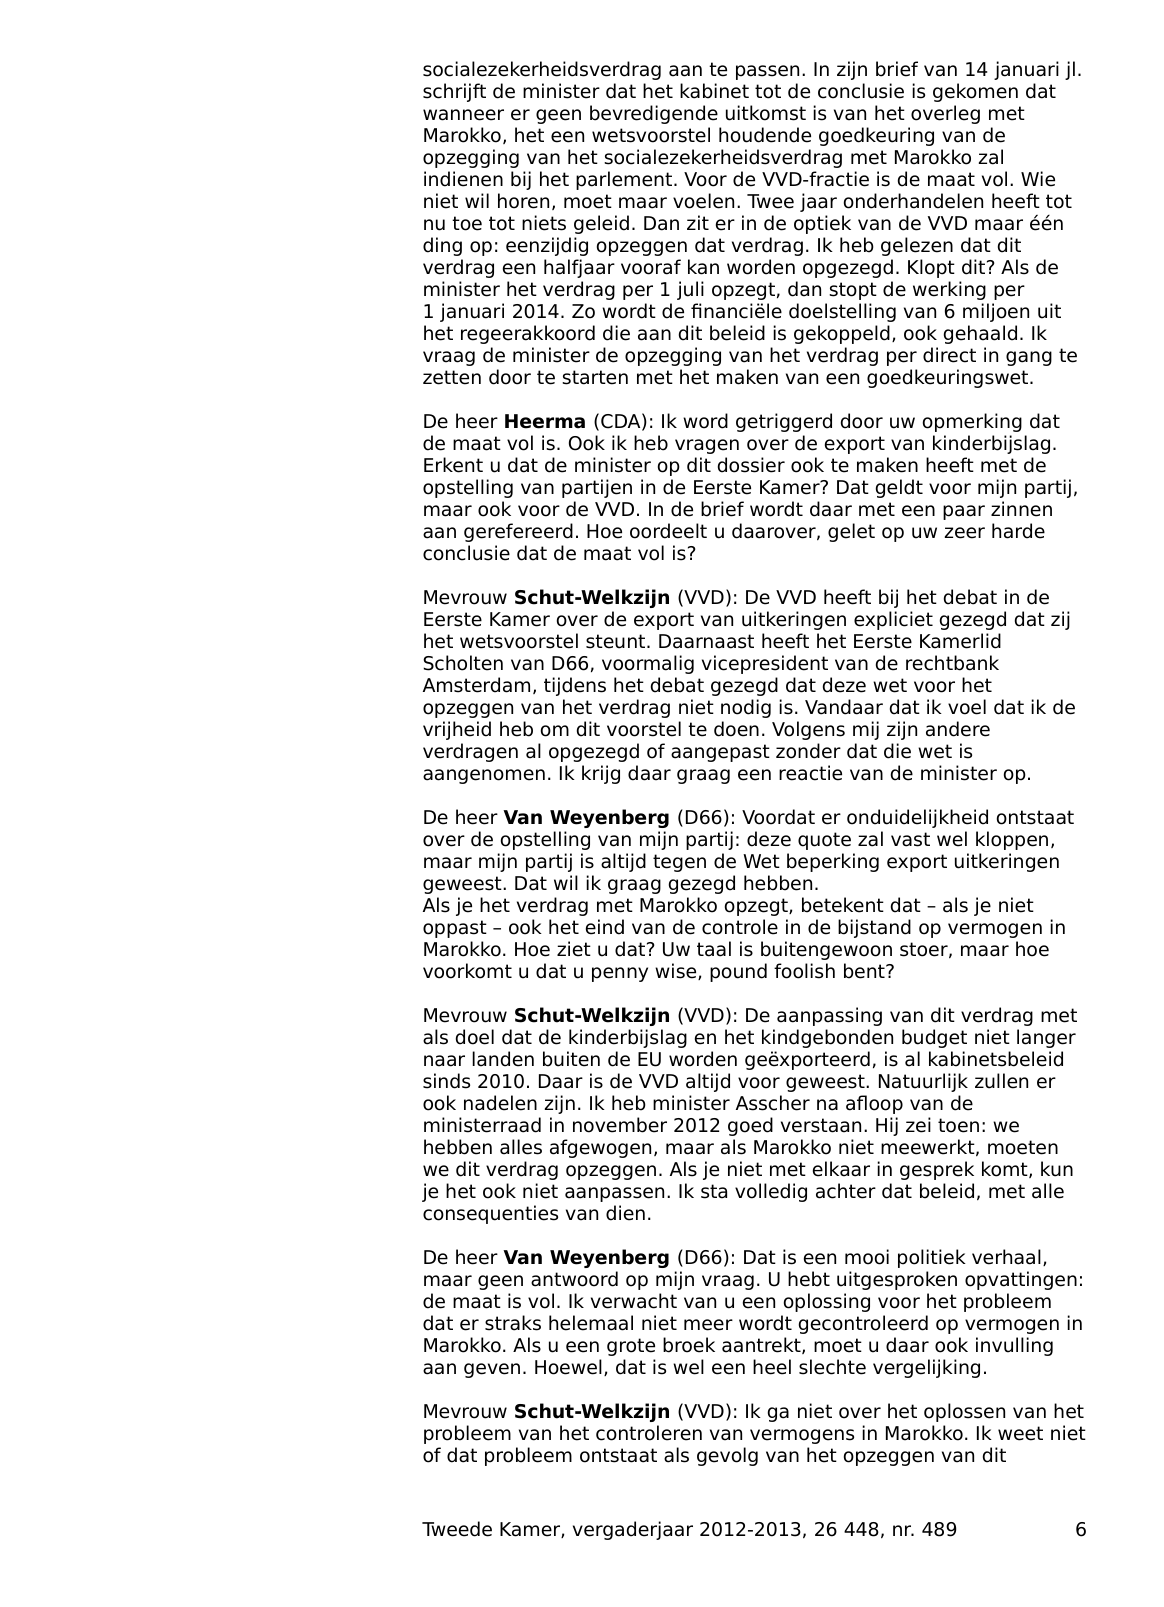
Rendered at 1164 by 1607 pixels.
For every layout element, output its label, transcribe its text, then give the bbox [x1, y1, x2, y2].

text Mevrouw Schut-Welkzijn (VVD): De VVD heeft bij het debat in de Eerste Kamer over de export van uitkeringen expliciet gezegd dat zij het wetsvoorstel steunt. Daarnaast heeft het Eerste Kamerlid Scholten van D66, voormalig vicepresident van de rechtbank Amsterdam, tijdens het debat gezegd dat deze wet voor het opzeggen van het verdrag niet nodig is. Vandaar dat ik voel dat ik de vrijheid heb om dit voorstel te doen. Volgens mij zijn andere verdragen al opgezegd of aangepast zonder dat die wet is aangenomen. Ik krijg daar graag een reactie van de minister op. [422, 587, 1087, 785]
text Als je het verdrag met Marokko opzegt, betekent dat – als je niet oppast – ook het eind van de controle in de bijstand op vermogen in Marokko. Hoe ziet u dat? Uw taal is buitengewoon stoer, maar hoe voorkomt u dat u penny wise, pound foolish bent? [422, 895, 1087, 983]
text De heer Van Weyenberg (D66): Voordat er onduidelijkheid ontstaat over de opstelling van mijn partij: deze quote zal vast wel kloppen, maar mijn partij is altijd tegen de Wet beperking export uitkeringen geweest. Dat wil ik graag gezegd hebben. [422, 807, 1087, 895]
text socialezekerheidsverdrag aan te passen. In zijn brief van 14 januari jl. schrijft de minister dat het kabinet tot de conclusie is gekomen dat wanneer er geen bevredigende uitkomst is van het overleg met Marokko, het een wetsvoorstel houdende goedkeuring van de opzegging van het socialezekerheidsverdrag met Marokko zal indienen bij het parlement. Voor de VVD-fractie is de maat vol. Wie niet wil horen, moet maar voelen. Twee jaar onderhandelen heeft tot nu toe tot niets geleid. Dan zit er in de optiek van de VVD maar één ding op: eenzijdig opzeggen dat verdrag. Ik heb gelezen dat dit verdrag een halfjaar vooraf kan worden opgezegd. Klopt dit? Als de minister het verdrag per 1 juli opzegt, dan stopt de werking per 1 januari 2014. Zo wordt de financiële doelstelling van 6 miljoen uit het regeerakkoord die aan dit beleid is gekoppeld, ook gehaald. Ik vraag de minister de opzegging van het verdrag per direct in gang te zetten door te starten met het maken van een goedkeuringswet. [422, 59, 1087, 389]
text De heer Heerma (CDA): Ik word getriggerd door uw opmerking dat de maat vol is. Ook ik heb vragen over de export van kinderbijslag. Erkent u dat de minister op dit dossier ook te maken heeft met de opstelling van partijen in de Eerste Kamer? Dat geldt voor mijn partij, maar ook voor de VVD. In de brief wordt daar met een paar zinnen aan gerefereerd. Hoe oordeelt u daarover, gelet op uw zeer harde conclusie dat de maat vol is? [422, 411, 1087, 565]
text Mevrouw Schut-Welkzijn (VVD): De aanpassing van dit verdrag met als doel dat de kinderbijslag en het kindgebonden budget niet langer naar landen buiten de EU worden geëxporteerd, is al kabinetsbeleid sinds 2010. Daar is de VVD altijd voor geweest. Natuurlijk zullen er ook nadelen zijn. Ik heb minister Asscher na afloop van de ministerraad in november 2012 goed verstaan. Hij zei toen: we hebben alles afgewogen, maar als Marokko niet meewerkt, moeten we dit verdrag opzeggen. Als je niet met elkaar in gesprek komt, kun je het ook niet aanpassen. Ik sta volledig achter dat beleid, met alle consequenties van dien. [422, 1005, 1087, 1225]
text Mevrouw Schut-Welkzijn (VVD): Ik ga niet over het oplossen van het probleem van het controleren van vermogens in Marokko. Ik weet niet of dat probleem ontstaat als gevolg van het opzeggen van dit [422, 1401, 1087, 1467]
text De heer Van Weyenberg (D66): Dat is een mooi politiek verhaal, maar geen antwoord op mijn vraag. U hebt uitgesproken opvattingen: de maat is vol. Ik verwacht van u een oplossing voor het probleem dat er straks helemaal niet meer wordt gecontroleerd op vermogen in Marokko. Als u een grote broek aantrekt, moet u daar ook invulling aan geven. Hoewel, dat is wel een heel slechte vergelijking. [422, 1247, 1087, 1379]
